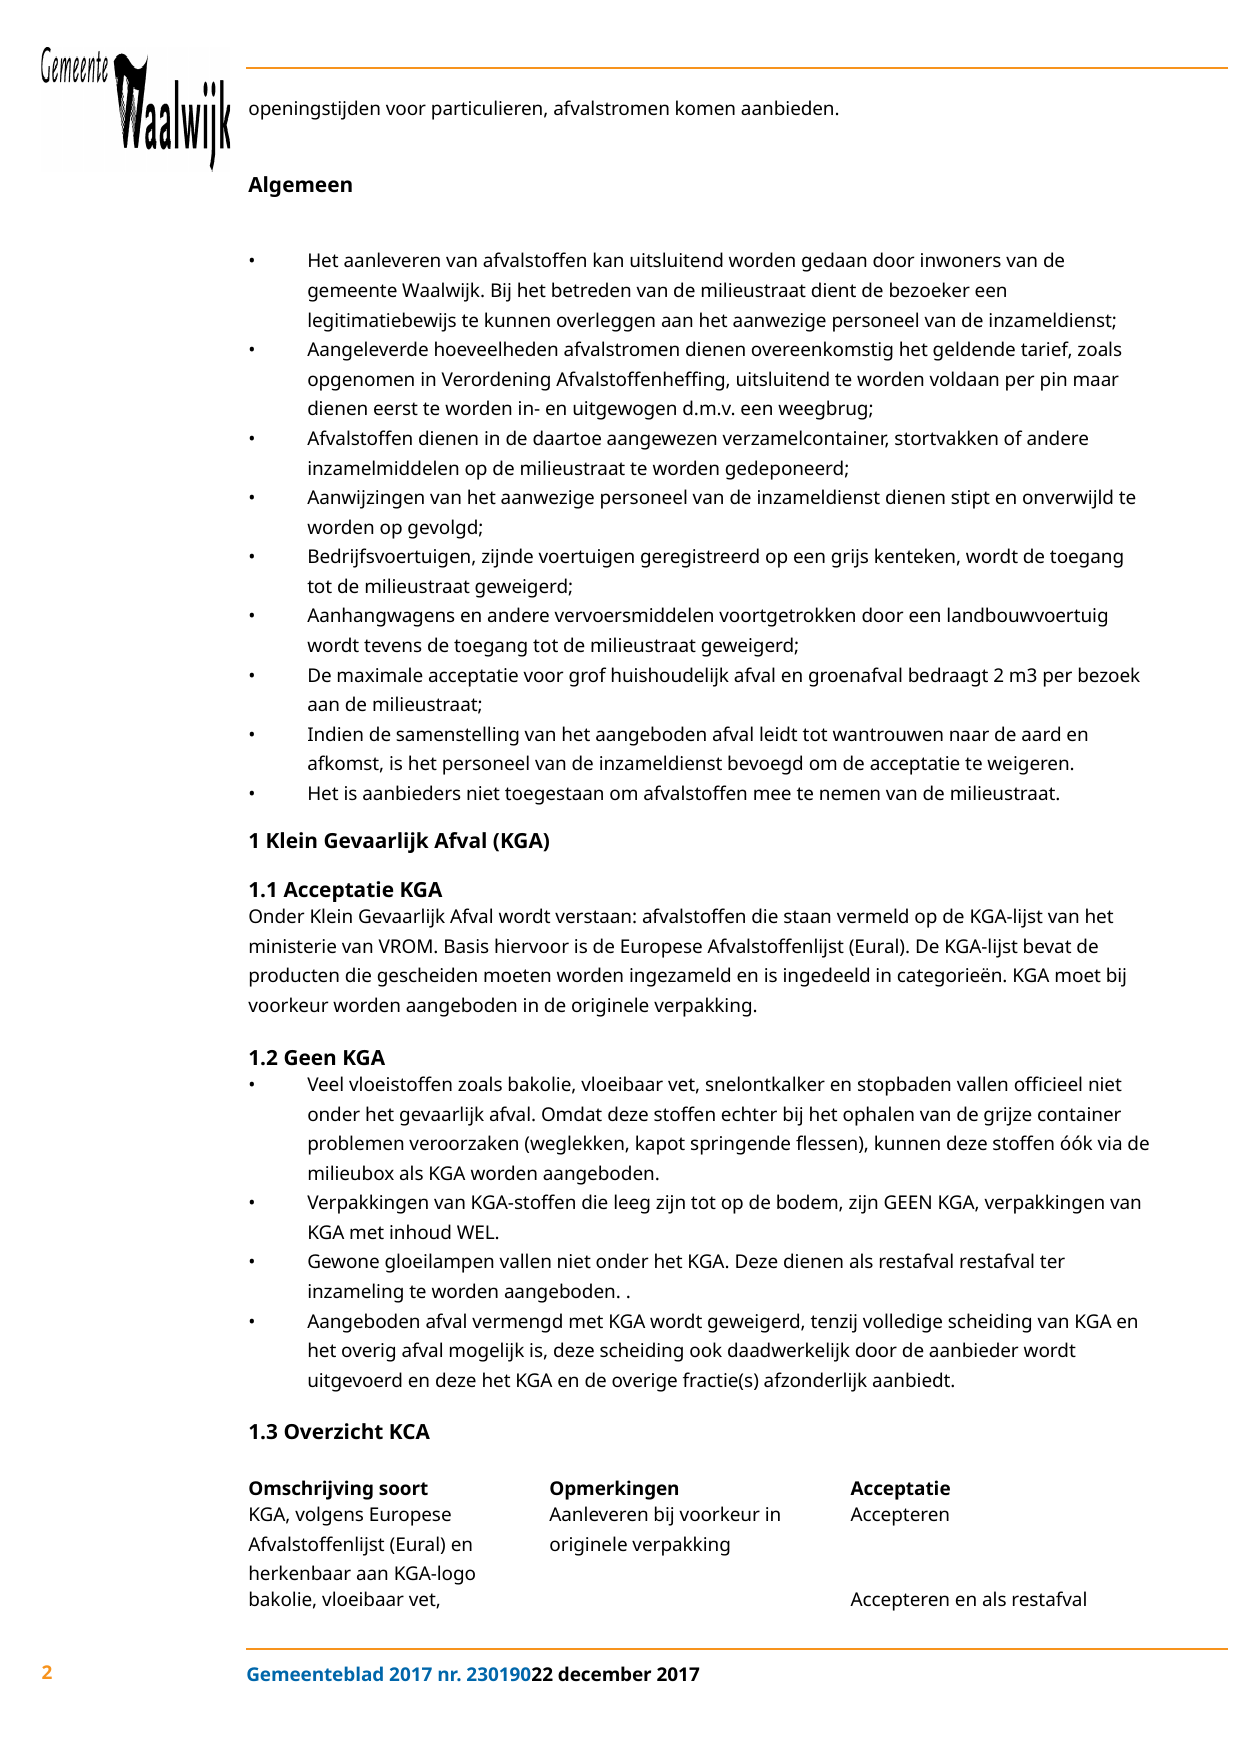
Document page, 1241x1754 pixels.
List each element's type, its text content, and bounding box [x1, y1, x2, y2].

text Algemeen [248, 170, 1152, 198]
list Het aanleveren van afvalstoffen kan uitsluitend worden gedaan door inwoners van de gemeente Waalwijk. Bij het betreden van de milieustraat dient de bezoeker een legitimatiebewijs te kunnen overleggen aan het aanwezige personeel van de inzameldienst; [248, 248, 1152, 333]
table_header Acceptatie [850, 1476, 1152, 1501]
list Gewone gloeilampen vallen niet onder het KGA. Deze dienen als restafval restafval ter inzameling te worden aangeboden. . [248, 1249, 1152, 1304]
table_cell Aanleveren bij voorkeur in originele verpakking [549, 1501, 850, 1586]
table_header Opmerkingen [549, 1476, 850, 1501]
list Aanhangwagens en andere vervoersmiddelen voortgetrokken door een landbouwvoertuig wordt tevens de toegang tot de milieustraat geweigerd; [248, 603, 1152, 658]
list Veel vloeistoffen zoals bakolie, vloeibaar vet, snelontkalker en stopbaden vallen officieel niet onder het gevaarlijk afval. Omdat deze stoffen echter bij het ophalen van de grijze container problemen veroorzaken (weglekken, kapot springende flessen), kunnen deze stoffen óók via de milieubox als KGA worden aangeboden. [248, 1071, 1152, 1186]
text Onder Klein Gevaarlijk Afval wordt verstaan: afvalstoffen die staan vermeld op de KGA-lijst van het ministerie van VROM. Basis hiervoor is de Europese Afvalstoffenlijst (Eural). De KGA-lijst bevat de producten die gescheiden moeten worden ingezameld en is ingedeeld in categorieën. KGA moet bij voorkeur worden aangeboden in de originele verpakking. [248, 903, 1152, 1018]
list Aanwijzingen van het aanwezige personeel van de inzameldienst dienen stipt en onverwijld te worden op gevolgd; [248, 484, 1152, 540]
text 1.1 Acceptatie KGA [248, 875, 1152, 903]
picture [41, 47, 231, 172]
list Indien de samenstelling van het aangeboden afval leidt tot wantrouwen naar de aard en afkomst, is het personeel van de inzameldienst bevoegd om de acceptatie te weigeren. [248, 721, 1152, 776]
list Het is aanbieders niet toegestaan om afvalstoffen mee te nemen van de milieustraat. [248, 780, 1152, 806]
text 1 Klein Gevaarlijk Afval (KGA) [248, 826, 1152, 854]
list De maximale acceptatie voor grof huishoudelijk afval en groenafval bedraagt 2 m3 per bezoek aan de milieustraat; [248, 662, 1152, 717]
text 1.3 Overzicht KCA [248, 1417, 1152, 1446]
table_header Omschrijving soort [248, 1476, 549, 1501]
table_cell Accepteren en als restafval [850, 1586, 1152, 1612]
list Verpakkingen van KGA-stoffen die leeg zijn tot op de bodem, zijn GEEN KGA, verpakkingen van KGA met inhoud WEL. [248, 1189, 1152, 1245]
text openingstijden voor particulieren, afvalstromen komen aanbieden. [248, 95, 1152, 121]
list Afvalstoffen dienen in de daartoe aangewezen verzamelcontainer, stortvakken of andere inzamelmiddelen op de milieustraat te worden gedeponeerd; [248, 425, 1152, 481]
table_cell KGA, volgens Europese Afvalstoffenlijst (Eural) en herkenbaar aan KGA-logo [248, 1501, 549, 1586]
list Aangeboden afval vermengd met KGA wordt geweigerd, tenzij volledige scheiding van KGA en het overig afval mogelijk is, deze scheiding ook daadwerkelijk door de aanbieder wordt uitgevoerd en deze het KGA en de overige fractie(s) afzonderlijk aanbiedt. [248, 1308, 1152, 1393]
text 1.2 Geen KGA [248, 1043, 1152, 1071]
table_cell Accepteren [850, 1501, 1152, 1586]
list Bedrijfsvoertuigen, zijnde voertuigen geregistreerd op een grijs kenteken, wordt de toegang tot de milieustraat geweigerd; [248, 543, 1152, 599]
table_cell bakolie, vloeibaar vet, [248, 1586, 549, 1612]
list Aangeleverde hoeveelheden afvalstromen dienen overeenkomstig het geldende tarief, zoals opgenomen in Verordening Afvalstoffenheffing, uitsluitend te worden voldaan per pin maar dienen eerst te worden in- en uitgewogen d.m.v. een weegbrug; [248, 336, 1152, 421]
table_cell [549, 1586, 850, 1612]
